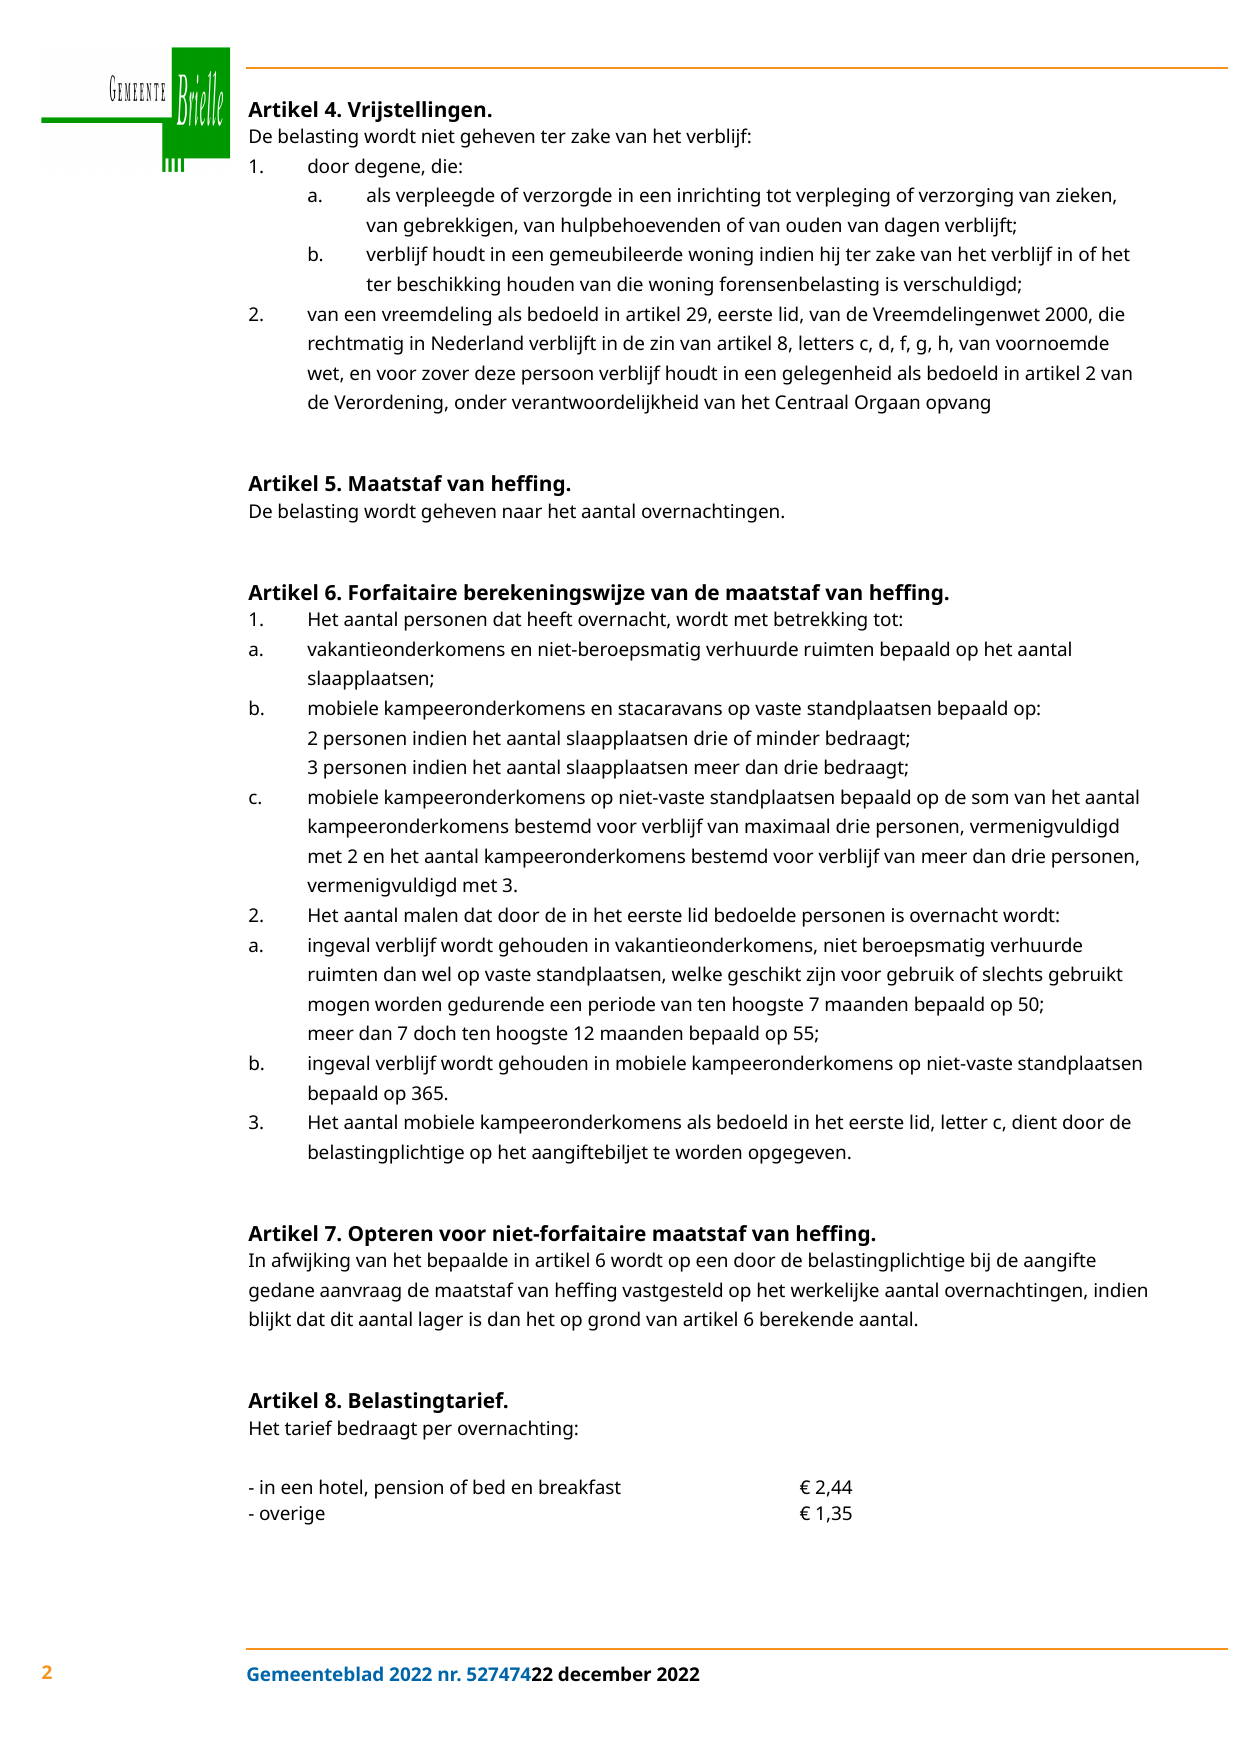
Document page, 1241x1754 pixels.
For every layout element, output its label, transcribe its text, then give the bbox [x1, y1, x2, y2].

text De belasting wordt geheven naar het aantal overnachtingen. [248, 498, 1152, 524]
text Artikel 6. Forfaitaire berekeningswijze van de maatstaf van heffing. [248, 578, 1152, 606]
list door degene, die: [248, 153, 1152, 178]
table_header - in een hotel, pension of bed en breakfast [248, 1474, 799, 1500]
list als verpleegde of verzorgde in een inrichting tot verpleging of verzorging van zieken, van gebrekkigen, van hulpbehoevenden of van ouden van dagen verblijft; [307, 182, 1152, 238]
list verblijf houdt in een gemeubileerde woning indien hij ter zake van het verblijf in of het ter beschikking houden van die woning forensenbelasting is verschuldigd; [307, 242, 1152, 297]
table_cell - overige [248, 1500, 799, 1526]
list mobiele kampeeronderkomens op niet-vaste standplaatsen bepaald op de som van het aantal kampeeronderkomens bestemd voor verblijf van maximaal drie personen, vermenigvuldigd met 2 en het aantal kampeeronderkomens bestemd voor verblijf van meer dan drie personen, vermenigvuldigd met 3. [248, 784, 1152, 898]
list 2 personen indien het aantal slaapplaatsen drie of minder bedraagt; [248, 725, 1152, 750]
text Het tarief bedraagt per overnachting: [248, 1415, 1152, 1441]
picture [41, 47, 231, 172]
table_header € 2,44 [799, 1474, 1152, 1500]
list Het aantal mobiele kampeeronderkomens als bedoeld in het eerste lid, letter c, dient door de belastingplichtige op het aangiftebiljet te worden opgegeven. [248, 1109, 1152, 1164]
list Het aantal malen dat door de in het eerste lid bedoelde personen is overnacht wordt: [248, 902, 1152, 928]
text In afwijking van het bepaalde in artikel 6 wordt op een door de belastingplichtige bij de aangifte gedane aanvraag de maatstaf van heffing vastgesteld op het werkelijke aantal overnachtingen, indien blijkt dat dit aantal lager is dan het op grond van artikel 6 berekende aantal. [248, 1247, 1152, 1332]
list Het aantal personen dat heeft overnacht, wordt met betrekking tot: [248, 606, 1152, 632]
list 3 personen indien het aantal slaapplaatsen meer dan drie bedraagt; [248, 754, 1152, 780]
text Artikel 7. Opteren voor niet-forfaitaire maatstaf van heffing. [248, 1219, 1152, 1247]
list van een vreemdeling als bedoeld in artikel 29, eerste lid, van de Vreemdelingenwet 2000, die rechtmatig in Nederland verblijft in de zin van artikel 8, letters c, d, f, g, h, van voornoemde wet, en voor zover deze persoon verblijf houdt in een gelegenheid als bedoeld in artikel 2 van de Verordening, onder verantwoordelijkheid van het Centraal Orgaan opvang [248, 301, 1152, 415]
list vakantieonderkomens en niet-beroepsmatig verhuurde ruimten bepaald op het aantal slaapplaatsen; [248, 636, 1152, 691]
text De belasting wordt niet geheven ter zake van het verblijf: [248, 123, 1152, 149]
table_cell € 1,35 [799, 1500, 1152, 1526]
list ingeval verblijf wordt gehouden in mobiele kampeeronderkomens op niet-vaste standplaatsen bepaald op 365. [248, 1050, 1152, 1105]
text Artikel 8. Belastingtarief. [248, 1386, 1152, 1415]
text Artikel 4. Vrijstellingen. [248, 95, 1152, 123]
list mobiele kampeeronderkomens en stacaravans op vaste standplaatsen bepaald op: [248, 695, 1152, 721]
text Artikel 5. Maatstaf van heffing. [248, 469, 1152, 498]
list ingeval verblijf wordt gehouden in vakantieonderkomens, niet beroepsmatig verhuurde ruimten dan wel op vaste standplaatsen, welke geschikt zijn voor gebruik of slechts gebruikt mogen worden gedurende een periode van ten hoogste 7 maanden bepaald op 50; [248, 932, 1152, 1017]
list meer dan 7 doch ten hoogste 12 maanden bepaald op 55; [248, 1021, 1152, 1046]
